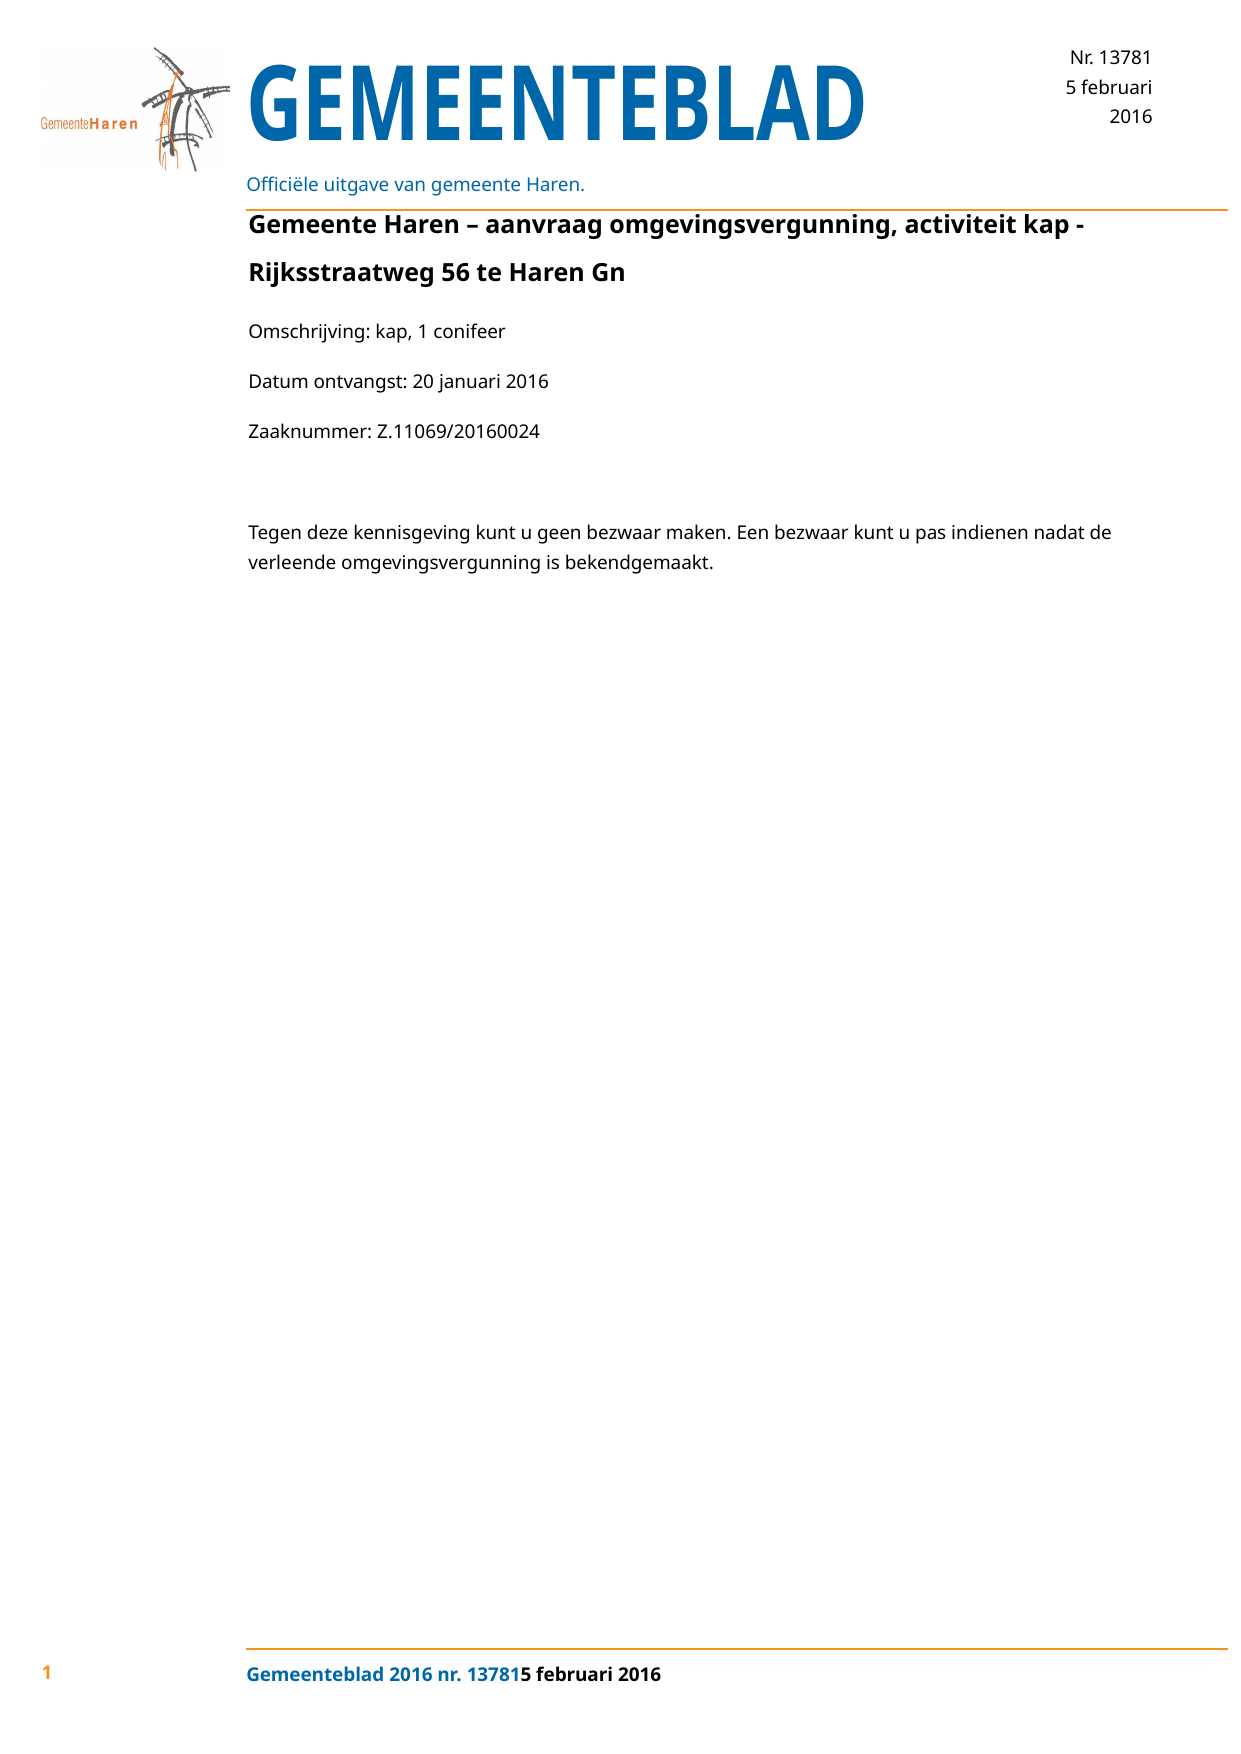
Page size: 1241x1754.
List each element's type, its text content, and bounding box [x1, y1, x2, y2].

text Tegen deze kennisgeving kunt u geen bezwaar maken. Een bezwaar kunt u pas indienen nadat de verleende omgevingsvergunning is bekendgemaakt. [248, 519, 1152, 575]
text Datum ontvangst: 20 januari 2016 [248, 368, 1152, 394]
text Omschrijving: kap, 1 conifeer [248, 318, 1152, 344]
text Zaaknummer: Z.11069/20160024 [248, 419, 1152, 444]
text Gemeente Haren – aanvraag omgevingsvergunning, activiteit kap - Rijksstraatweg 56 te Haren Gn [248, 211, 1152, 288]
picture [41, 47, 231, 172]
